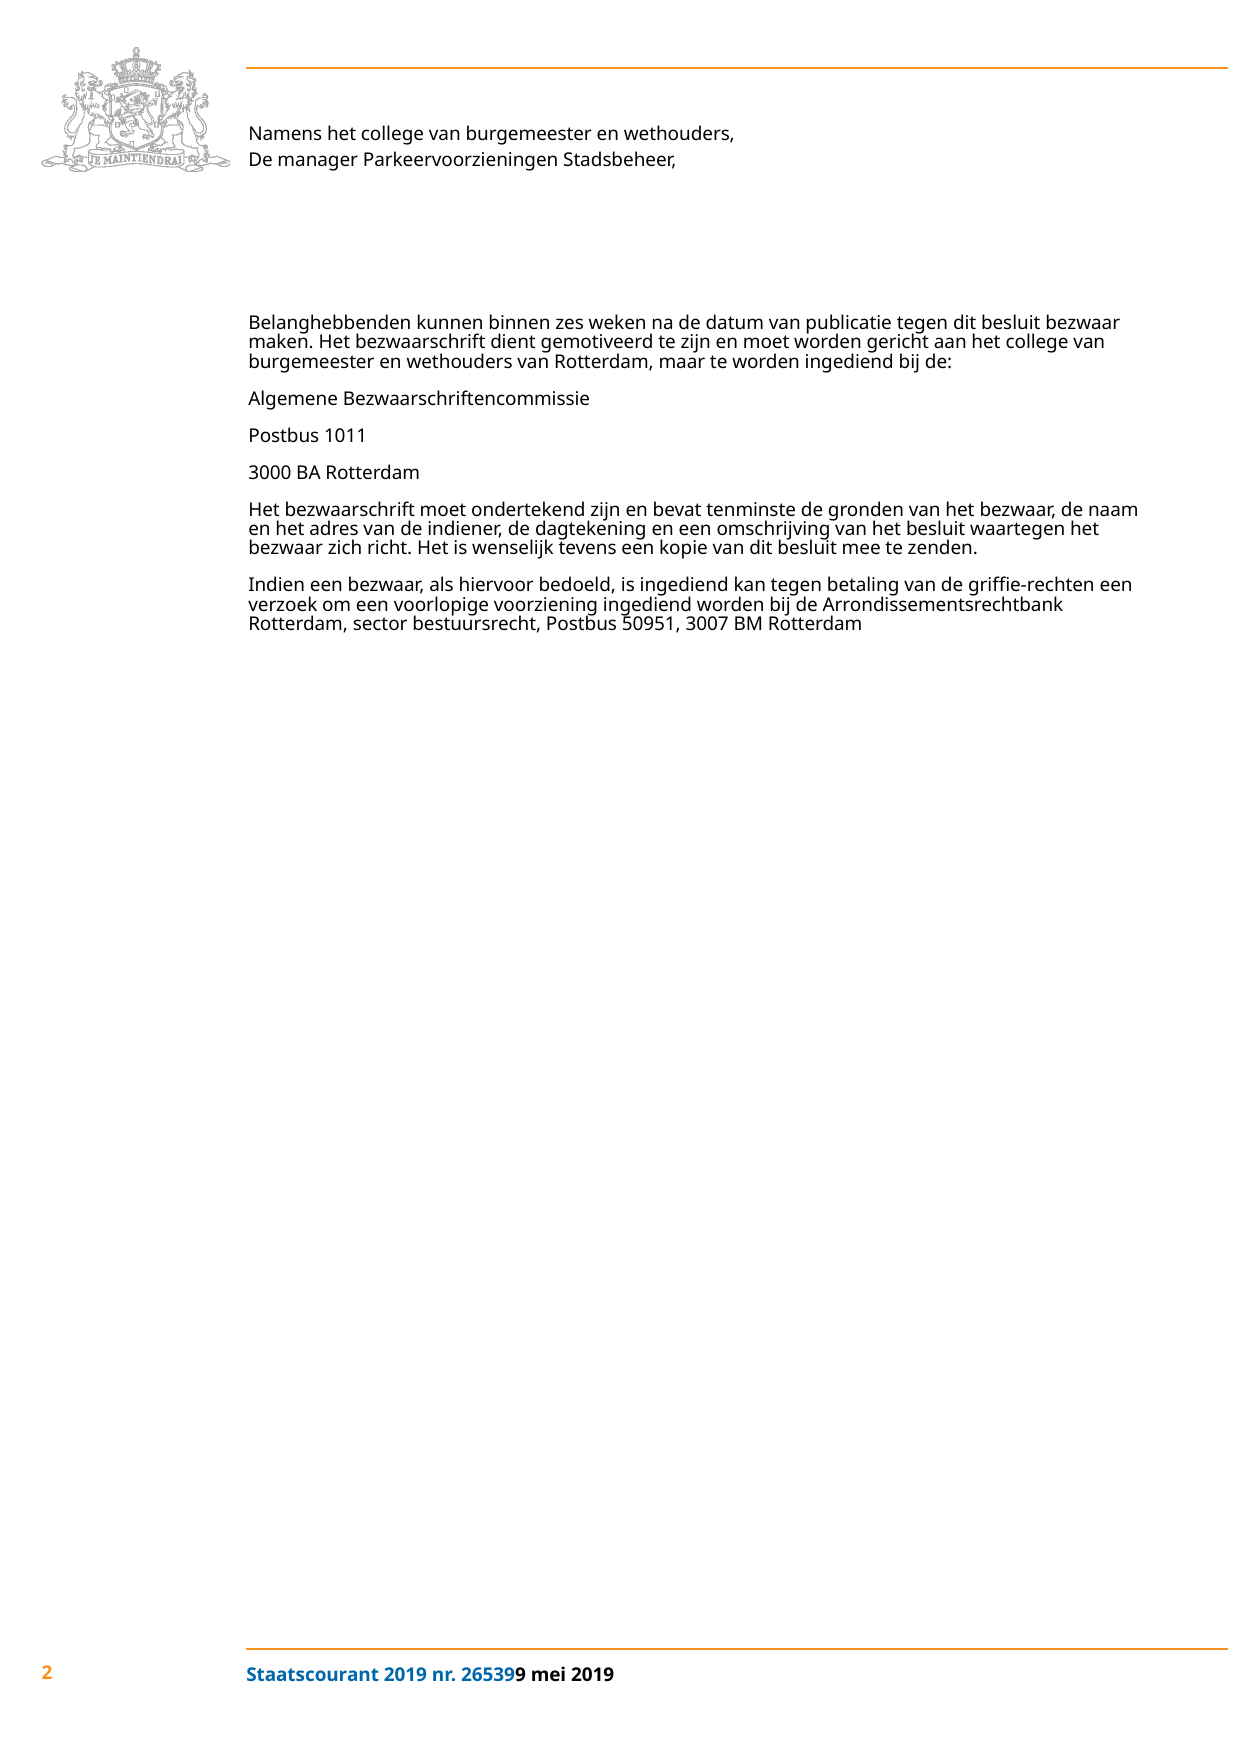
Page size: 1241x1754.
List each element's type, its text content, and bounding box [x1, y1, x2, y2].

text Algemene Bezwaarschriftencommissie [248, 390, 1152, 409]
picture [41, 47, 231, 172]
text Belanghebbenden kunnen binnen zes weken na de datum van publicatie tegen dit besluit bezwaar maken. Het bezwaarschrift dient gemotiveerd te zijn en moet worden gericht aan het college van burgemeester en wethouders van Rotterdam, maar te worden ingediend bij de: [248, 314, 1152, 372]
text De manager Parkeervoorzieningen Stadsbeheer, [248, 146, 1152, 172]
text Postbus 1011 [248, 427, 1152, 446]
text Indien een bezwaar, als hiervoor bedoeld, is ingediend kan tegen betaling van de griffie-rechten een verzoek om een voorlopige voorziening ingediend worden bij de Arrondissementsrechtbank Rotterdam, sector bestuursrecht, Postbus 50951, 3007 BM Rotterdam [248, 576, 1152, 634]
text 3000 BA Rotterdam [248, 464, 1152, 483]
text Het bezwaarschrift moet ondertekend zijn en bevat tenminste de gronden van het bezwaar, de naam en het adres van de indiener, de dagtekening en een omschrijving van het besluit waartegen het bezwaar zich richt. Het is wenselijk tevens een kopie van dit besluit mee te zenden. [248, 501, 1152, 558]
text Namens het college van burgemeester en wethouders, [248, 121, 1152, 146]
